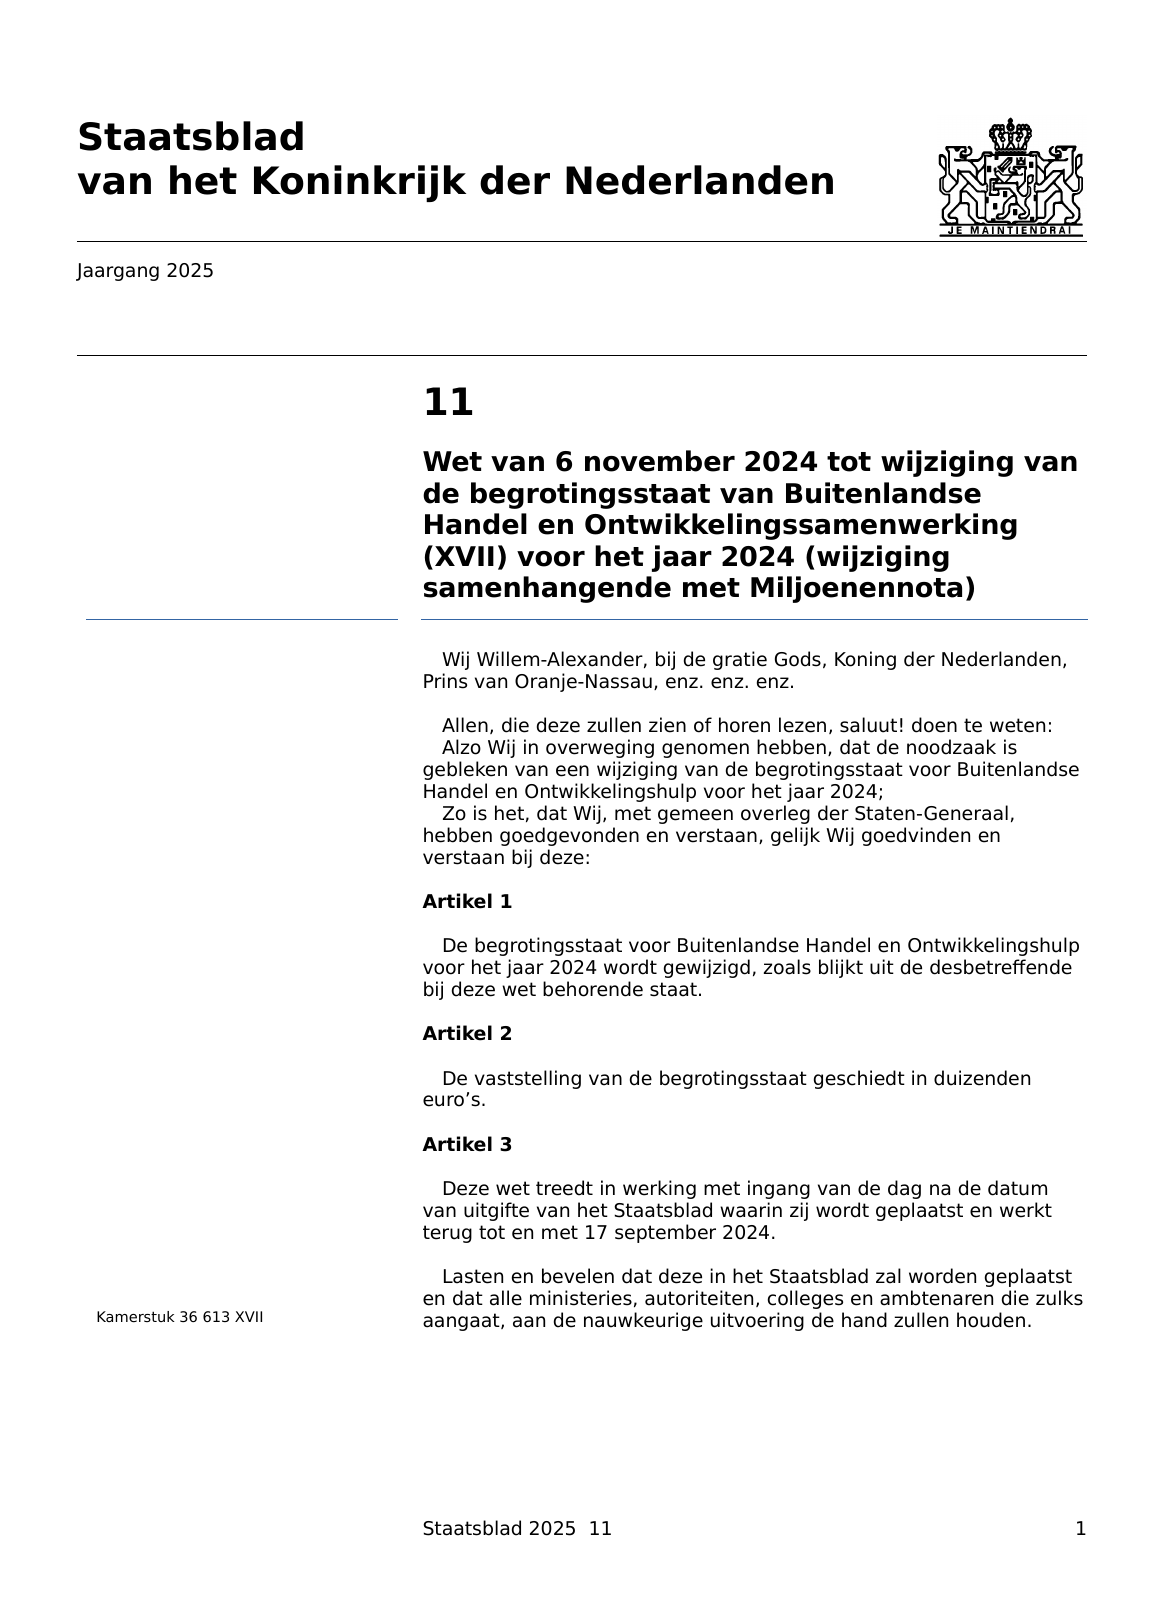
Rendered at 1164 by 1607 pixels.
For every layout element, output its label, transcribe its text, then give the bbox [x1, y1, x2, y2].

subtitle Artikel 3 [422, 1133, 1087, 1156]
text De vaststelling van de begrotingsstaat geschiedt in duizenden euro’s. [422, 1067, 1087, 1111]
text Alzo Wij in overweging genomen hebben, dat de noodzaak is gebleken van een wijziging van de begrotingsstaat voor Buitenlandse Handel en Ontwikkelingshulp voor het jaar 2024; [422, 737, 1087, 803]
text Wij Willem-Alexander, bij de gratie Gods, Koning der Nederlanden, Prins van Oranje-Nassau, enz. enz. enz. [422, 649, 1087, 693]
text Kamerstuk 36 613 XVII [77, 1309, 396, 1326]
subtitle 11 [422, 381, 1087, 424]
table_header [886, 100, 1087, 241]
text De begrotingsstaat voor Buitenlandse Handel en Ontwikkelingshulp voor het jaar 2024 wordt gewijzigd, zoals blijkt uit de desbetreffende bij deze wet behorende staat. [422, 935, 1087, 1001]
picture [936, 115, 1087, 240]
table_header Staatsblad van het Koninkrijk der Nederlanden [77, 100, 886, 241]
text Deze wet treedt in werking met ingang van de dag na de datum van uitgifte van het Staatsblad waarin zij wordt geplaatst en werkt terug tot en met 17 september 2024. [422, 1178, 1087, 1244]
text Wet van 6 november 2024 tot wijziging van de begrotingsstaat van Buitenlandse Handel en Ontwikkelingssamenwerking (XVII) voor het jaar 2024 (wijziging samenhangende met Miljoenennota) [422, 447, 1087, 604]
subtitle Artikel 2 [422, 1023, 1087, 1045]
text Lasten en bevelen dat deze in het Staatsblad zal worden geplaatst en dat alle ministeries, autoriteiten, colleges en ambtenaren die zulks aangaat, aan de nauwkeurige uitvoering de hand zullen houden. [422, 1266, 1087, 1332]
text Zo is het, dat Wij, met gemeen overleg der Staten-Generaal, hebben goedgevonden en verstaan, gelijk Wij goedvinden en verstaan bij deze: [422, 803, 1087, 869]
text Allen, die deze zullen zien of horen lezen, saluut! doen te weten: [422, 715, 1087, 737]
subtitle Artikel 1 [422, 891, 1087, 913]
table_cell Jaargang 2025 [77, 242, 1087, 355]
